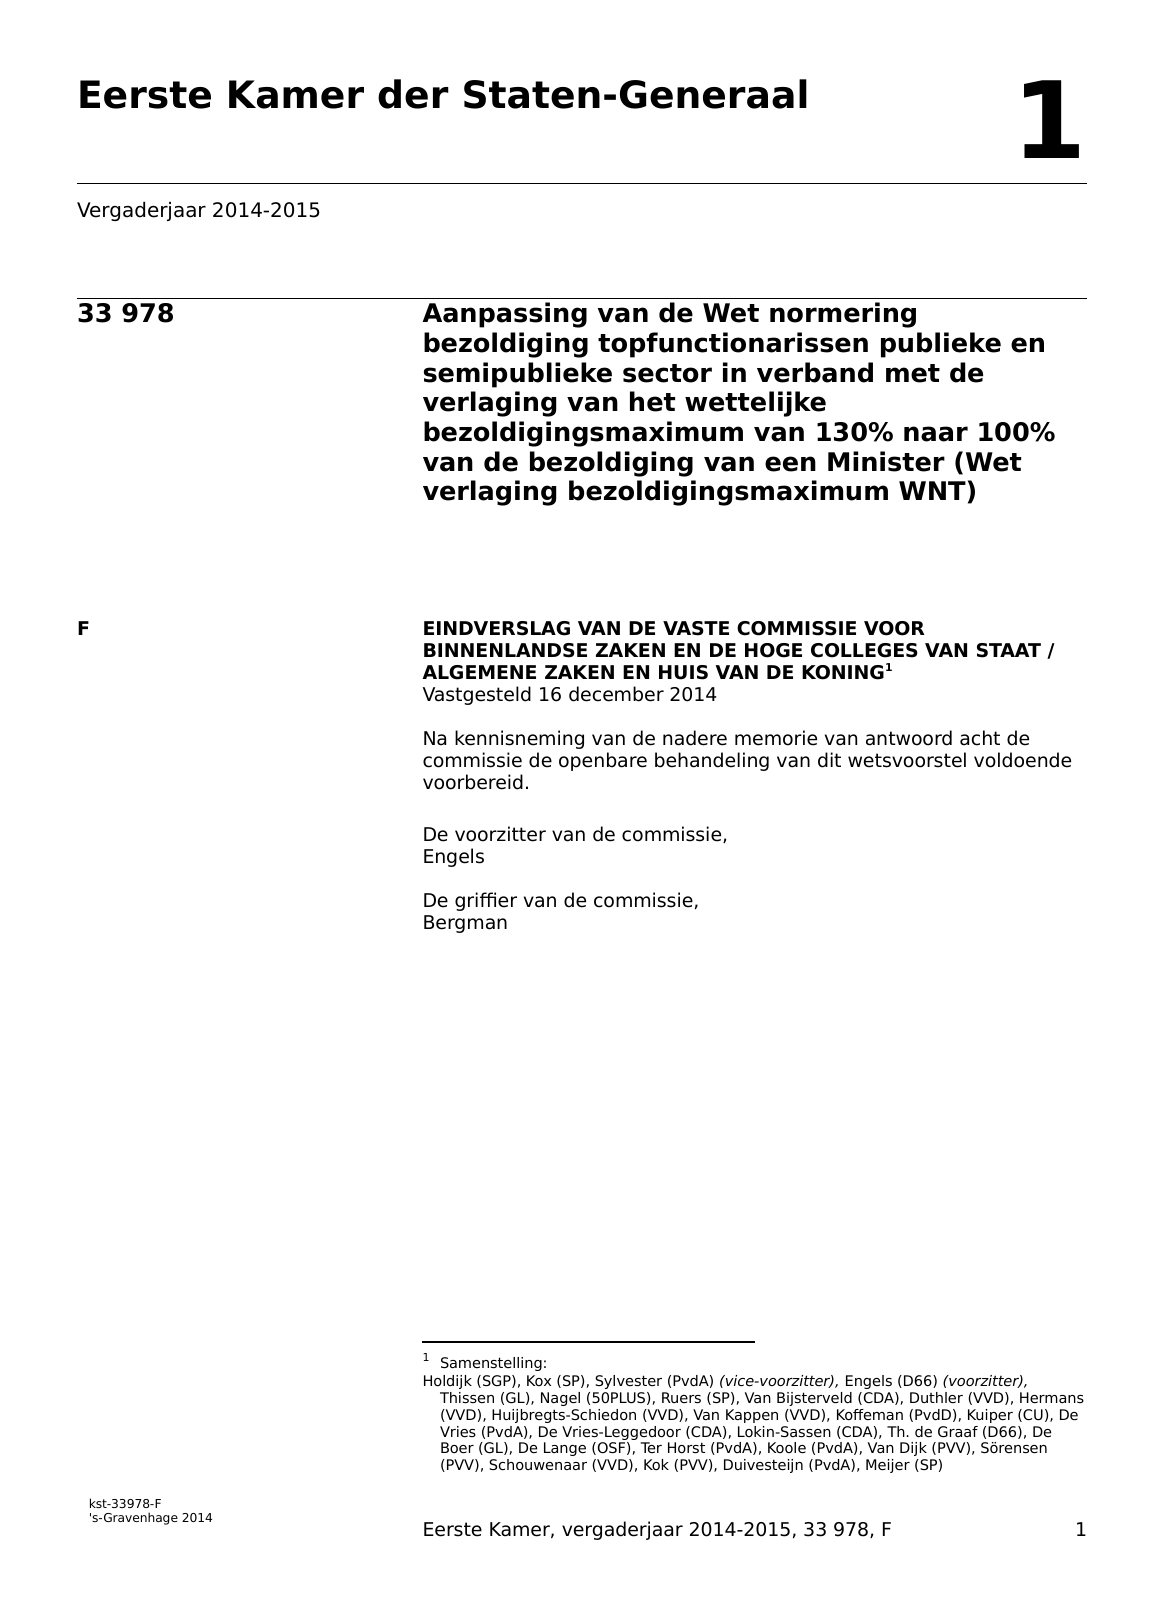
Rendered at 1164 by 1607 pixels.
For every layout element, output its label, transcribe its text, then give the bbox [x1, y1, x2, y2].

text kst-33978-F [88, 1497, 323, 1511]
table_header 1 [886, 59, 1087, 183]
text De voorzitter van de commissie, Engels [422, 824, 1087, 868]
text 's-Gravenhage 2014 [88, 1511, 323, 1525]
text De griffier van de commissie, Bergman [422, 890, 1087, 934]
text Na kennisneming van de nadere memorie van antwoord acht de commissie de openbare behandeling van dit wetsvoorstel voldoende voorbereid. [422, 728, 1087, 794]
text Vastgesteld 16 december 2014 [422, 684, 1087, 706]
table_cell Vergaderjaar 2014-2015 [77, 184, 1087, 298]
table_header Eerste Kamer der Staten-Generaal [77, 59, 886, 183]
text Holdijk (SGP), Kox (SP), Sylvester (PvdA) (vice-voorzitter), Engels (D66) (voorzitter), Thissen (GL), Nagel (50PLUS), Ruers (SP), Van Bijsterveld (CDA), Duthler (VVD), Hermans (VVD), Huijbregts-Schiedon (VVD), Van Kappen (VVD), Koffeman (PvdD), Kuiper (CU), De Vries (PvdA), De Vries-Leggedoor (CDA), Lokin-Sassen (CDA), Th. de Graaf (D66), De Boer (GL), De Lange (OSF), Ter Horst (PvdA), Koole (PvdA), Van Dijk (PVV), Sörensen (PVV), Schouwenaar (VVD), Kok (PVV), Duivesteijn (PvdA), Meijer (SP) [422, 1373, 1087, 1474]
text Samenstelling: [422, 1351, 1087, 1373]
subtitle 33 978 Aanpassing van de Wet normering bezoldiging topfunctionarissen publieke en semipublieke sector in verband met de verlaging van het wettelijke bezoldigingsmaximum van 130% naar 100% van de bezoldiging van een Minister (Wet verlaging bezoldigingsmaximum WNT) [77, 299, 1087, 507]
subtitle F EINDVERSLAG VAN DE VASTE COMMISSIE VOOR BINNENLANDSE ZAKEN EN DE HOGE COLLEGES VAN STAAT / ALGEMENE ZAKEN EN HUIS VAN DE KONING [77, 618, 1087, 684]
